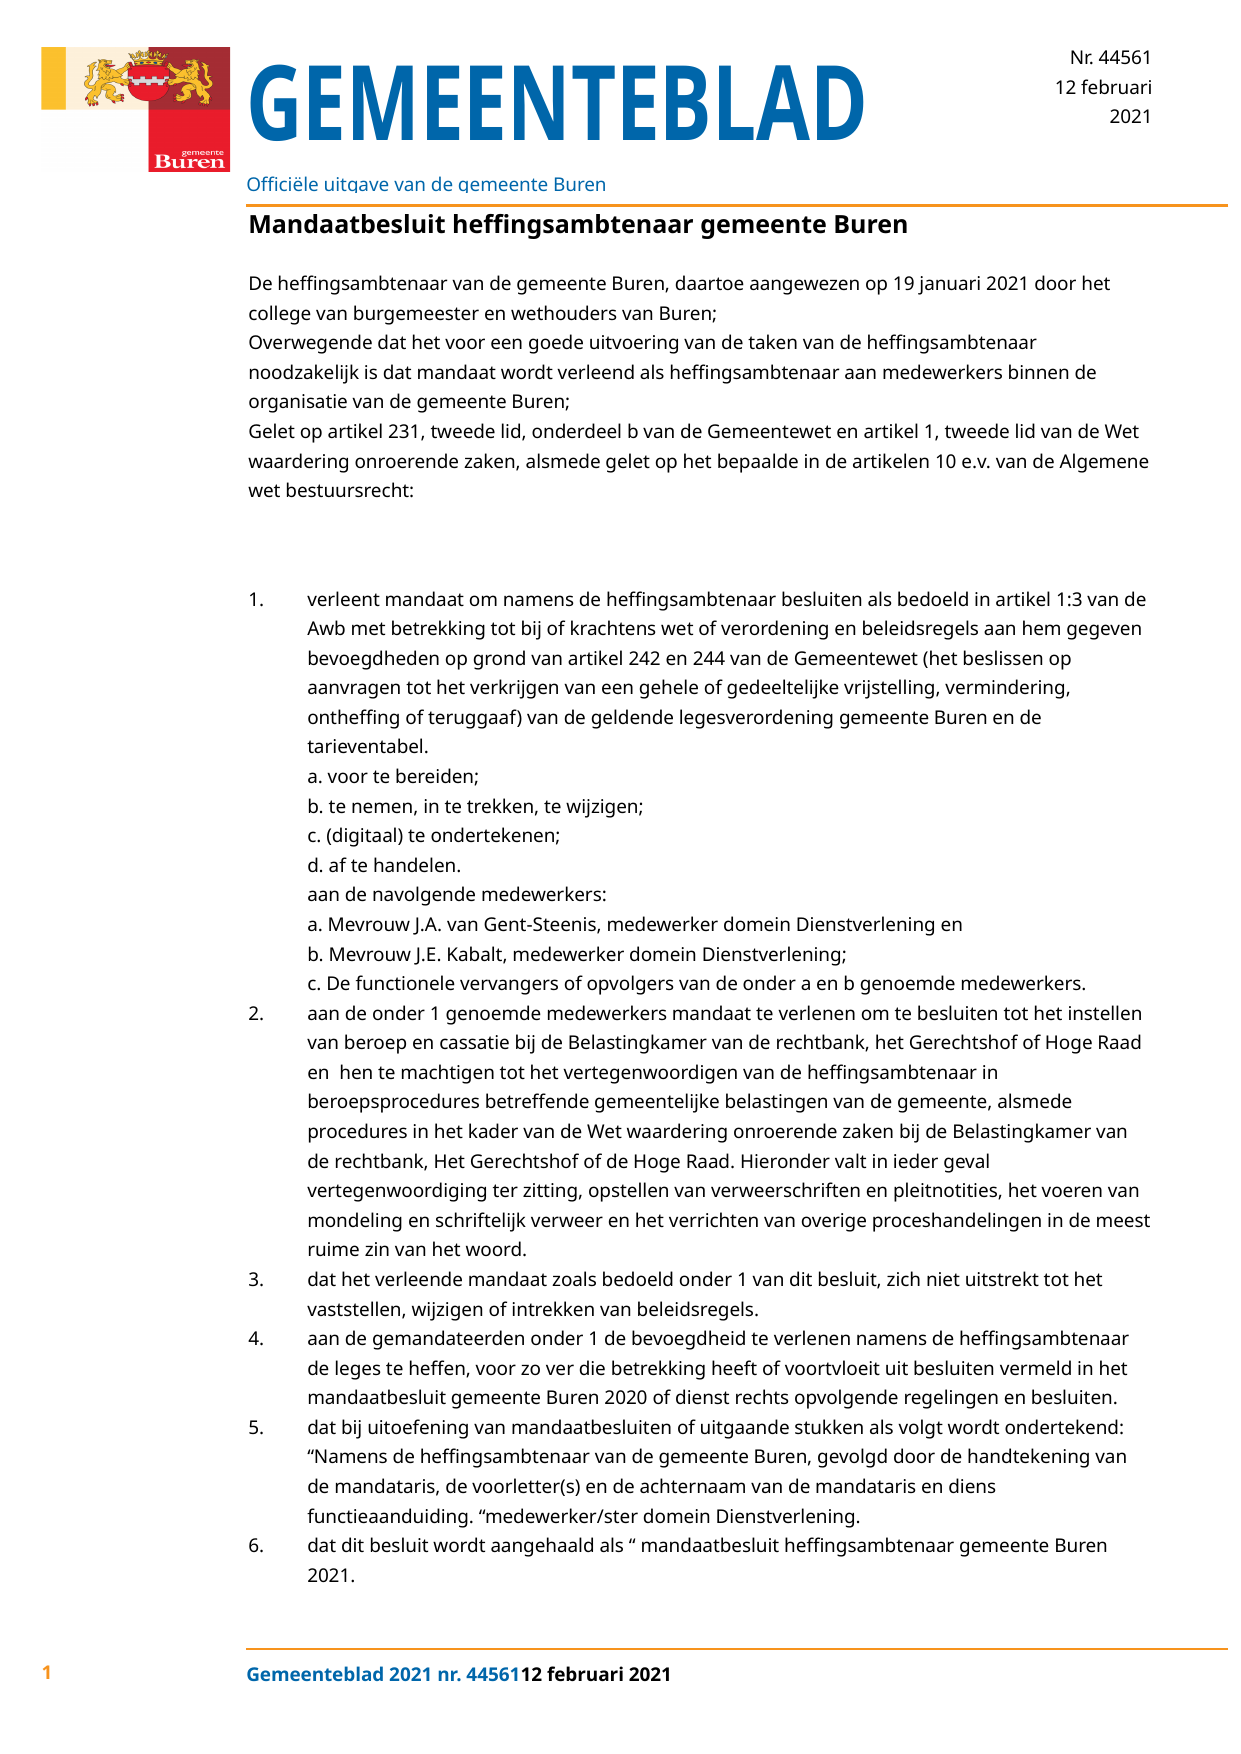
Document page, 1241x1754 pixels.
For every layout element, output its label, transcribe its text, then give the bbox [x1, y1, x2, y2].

list b. te nemen, in te trekken, te wijzigen; [248, 793, 1152, 819]
list aan de navolgende medewerkers: [248, 882, 1152, 907]
list a. Mevrouw J.A. van Gent-Steenis, medewerker domein Dienstverlening en [248, 911, 1152, 937]
list aan de gemandateerden onder 1 de bevoegdheid te verlenen namens de heffingsambtenaar de leges te heffen, voor zo ver die betrekking heeft of voortvloeit uit besluiten vermeld in het mandaatbesluit gemeente Buren 2020 of dienst rechts opvolgende regelingen en besluiten. [248, 1325, 1152, 1410]
list d. af te handelen. [248, 852, 1152, 878]
list a. voor te bereiden; [248, 763, 1152, 789]
text De heffingsambtenaar van de gemeente Buren, daartoe aangewezen op 19 januari 2021 door het college van burgemeester en wethouders van Buren; [248, 270, 1152, 326]
list aan de onder 1 genoemde medewerkers mandaat te verlenen om te besluiten tot het instellen van beroep en cassatie bij de Belastingkamer van de rechtbank, het Gerechtshof of Hoge Raad en hen te machtigen tot het vertegenwoordigen van de heffingsambtenaar in beroepsprocedures betreffende gemeentelijke belastingen van de gemeente, alsmede procedures in het kader van de Wet waardering onroerende zaken bij de Belastingkamer van de rechtbank, Het Gerechtshof of de Hoge Raad. Hieronder valt in ieder geval vertegenwoordiging ter zitting, opstellen van verweerschriften en pleitnotities, het voeren van mondeling en schriftelijk verweer en het verrichten van overige proceshandelingen in de meest ruime zin van het woord. [248, 1000, 1152, 1262]
list c. (digitaal) te ondertekenen; [248, 822, 1152, 848]
text Mandaatbesluit heffingsambtenaar gemeente Buren [248, 207, 1152, 241]
list dat dit besluit wordt aangehaald als “ mandaatbesluit heffingsambtenaar gemeente Buren 2021. [248, 1532, 1152, 1588]
picture [41, 47, 231, 172]
list dat bij uitoefening van mandaatbesluiten of uitgaande stukken als volgt wordt ondertekend: [248, 1414, 1152, 1440]
text Overwegende dat het voor een goede uitvoering van de taken van de heffingsambtenaar noodzakelijk is dat mandaat wordt verleend als heffingsambtenaar aan medewerkers binnen de organisatie van de gemeente Buren; [248, 329, 1152, 414]
list verleent mandaat om namens de heffingsambtenaar besluiten als bedoeld in artikel 1:3 van de Awb met betrekking tot bij of krachtens wet of verordening en beleidsregels aan hem gegeven bevoegdheden op grond van artikel 242 en 244 van de Gemeentewet (het beslissen op aanvragen tot het verkrijgen van een gehele of gedeeltelijke vrijstelling, vermindering, ontheffing of teruggaaf) van de geldende legesverordening gemeente Buren en de tarieventabel. [248, 586, 1152, 759]
list dat het verleende mandaat zoals bedoeld onder 1 van dit besluit, zich niet uitstrekt tot het vaststellen, wijzigen of intrekken van beleidsregels. [248, 1266, 1152, 1322]
list c. De functionele vervangers of opvolgers van de onder a en b genoemde medewerkers. [248, 970, 1152, 996]
text Gelet op artikel 231, tweede lid, onderdeel b van de Gemeentewet en artikel 1, tweede lid van de Wet waardering onroerende zaken, alsmede gelet op het bepaalde in de artikelen 10 e.v. van de Algemene wet bestuursrecht: [248, 418, 1152, 503]
list “Namens de heffingsambtenaar van de gemeente Buren, gevolgd door de handtekening van de mandataris, de voorletter(s) en de achternaam van de mandataris en diens functieaanduiding. “medewerker/ster domein Dienstverlening. [248, 1444, 1152, 1529]
list b. Mevrouw J.E. Kabalt, medewerker domein Dienstverlening; [248, 941, 1152, 967]
